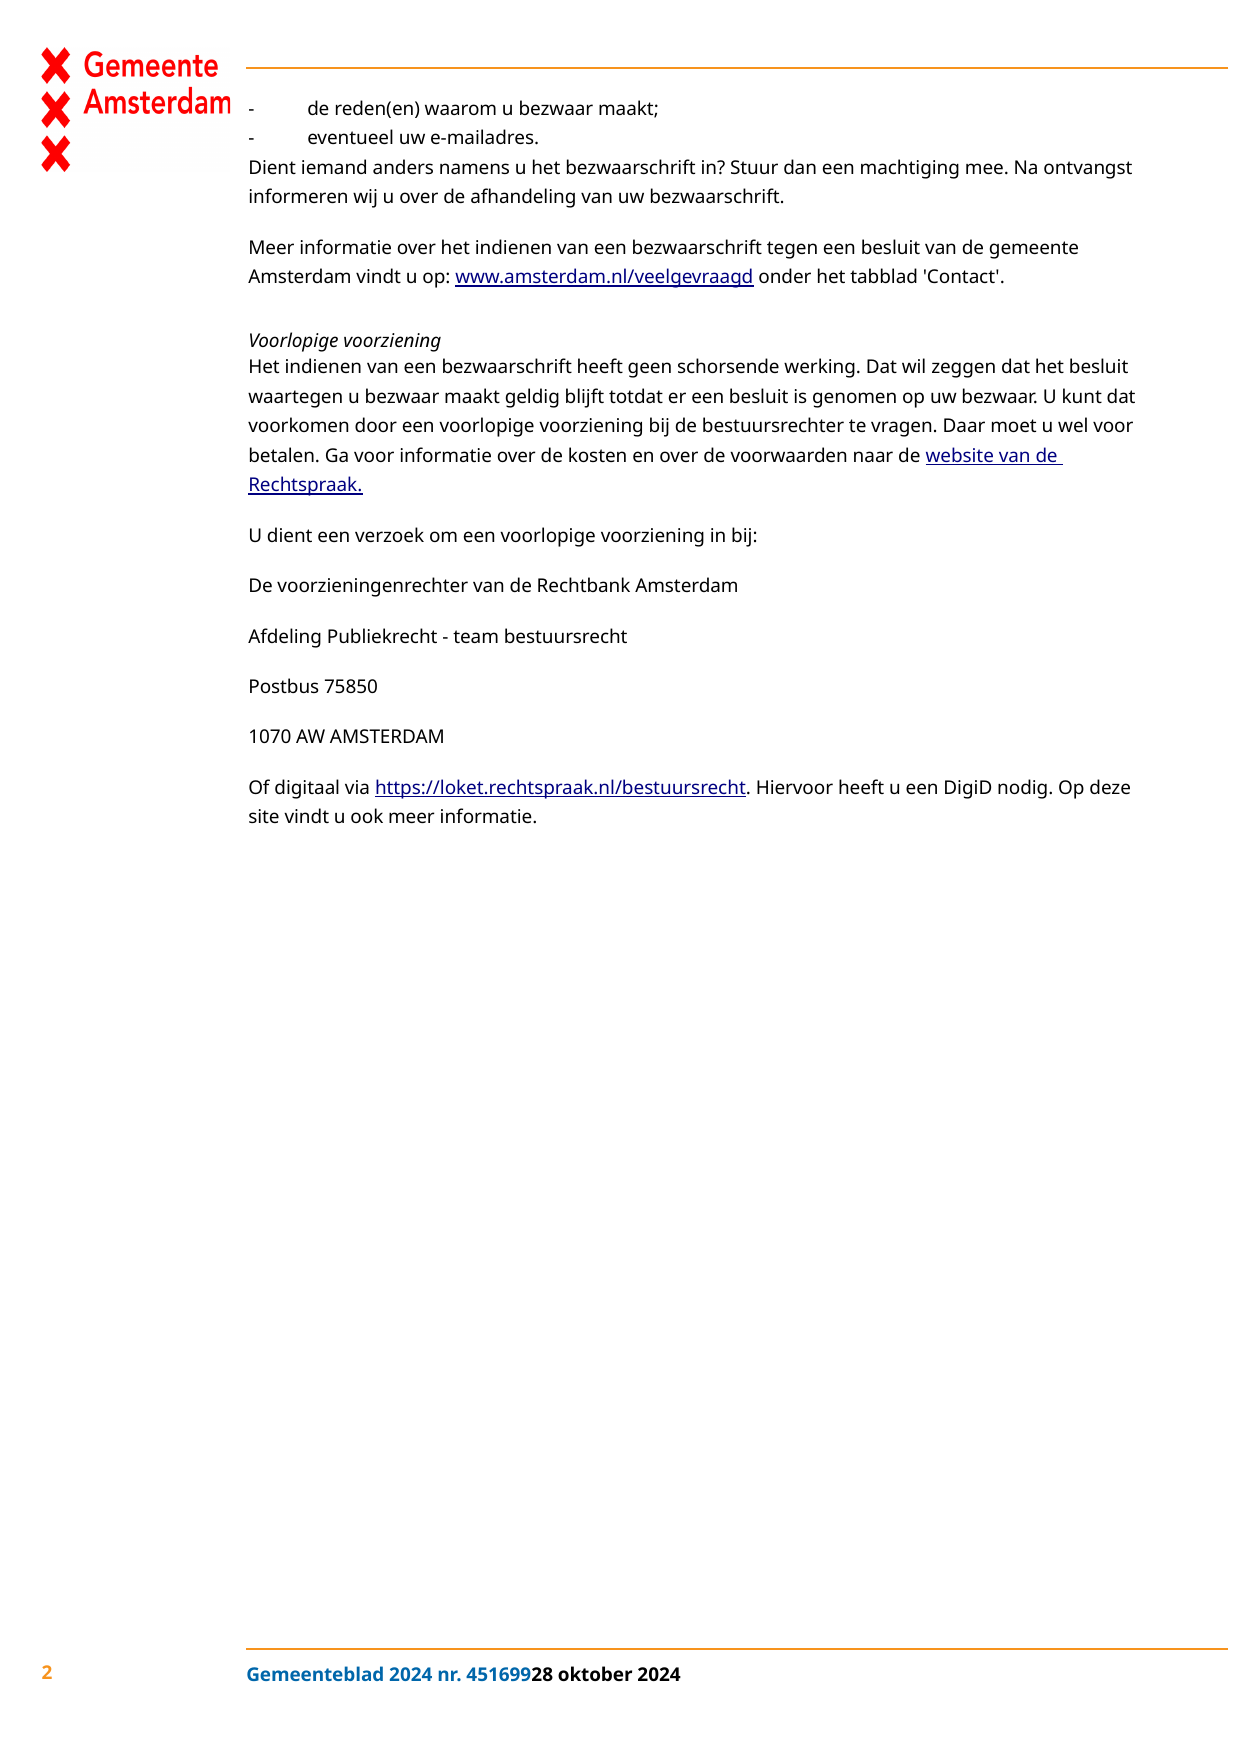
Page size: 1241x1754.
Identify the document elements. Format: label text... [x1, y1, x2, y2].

text Afdeling Publiekrecht - team bestuursrecht [248, 623, 1152, 648]
text Meer informatie over het indienen van een bezwaarschrift tegen een besluit van de gemeente Amsterdam vindt u op: www.amsterdam.nl/veelgevraagd onder het tabblad 'Contact'. [248, 234, 1152, 289]
list eventueel uw e-mailadres. [248, 124, 1152, 150]
text De voorzieningenrechter van de Rechtbank Amsterdam [248, 572, 1152, 598]
picture [41, 47, 231, 172]
text Voorlopige voorziening [248, 327, 1152, 353]
list de reden(en) waarom u bezwaar maakt; [248, 95, 1152, 121]
text Of digitaal via https://loket.rechtspraak.nl/bestuursrecht. Hiervoor heeft u een DigiD nodig. Op deze site vindt u ook meer informatie. [248, 774, 1152, 829]
text 1070 AW AMSTERDAM [248, 724, 1152, 749]
text Postbus 75850 [248, 673, 1152, 699]
text Het indienen van een bezwaarschrift heeft geen schorsende werking. Dat wil zeggen dat het besluit waartegen u bezwaar maakt geldig blijft totdat er een besluit is genomen op uw bezwaar. U kunt dat voorkomen door een voorlopige voorziening bij de bestuursrechter te vragen. Daar moet u wel voor betalen. Ga voor informatie over de kosten en over de voorwaarden naar de website van de Rechtspraak. [248, 353, 1152, 497]
text Dient iemand anders namens u het bezwaarschrift in? Stuur dan een machtiging mee. Na ontvangst informeren wij u over de afhandeling van uw bezwaarschrift. [248, 154, 1152, 209]
text U dient een verzoek om een voorlopige voorziening in bij: [248, 522, 1152, 548]
